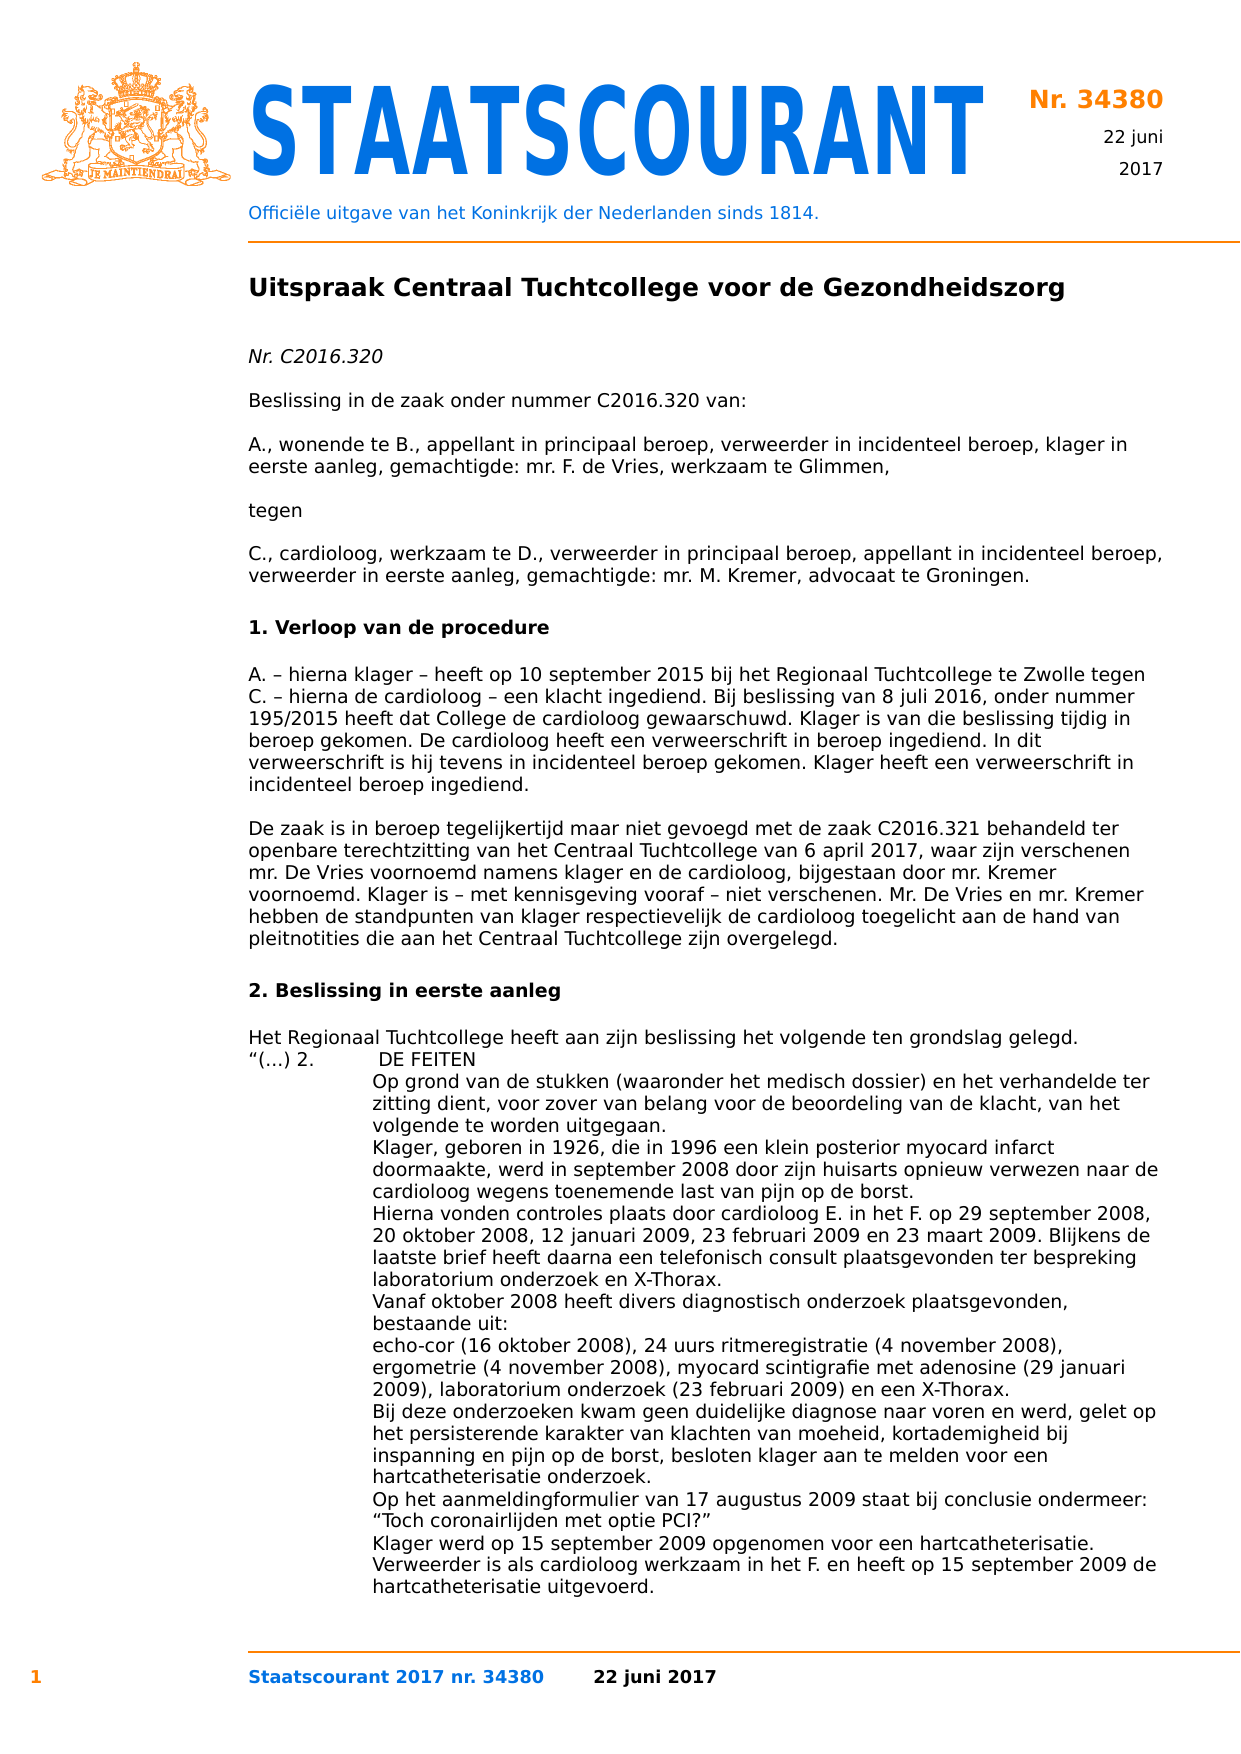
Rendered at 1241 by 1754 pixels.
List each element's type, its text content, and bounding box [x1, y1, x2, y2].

text Klager werd op 15 september 2009 opgenomen voor een hartcatheterisatie. [372, 1532, 1163, 1554]
subtitle 1. Verloop van de procedure [248, 617, 1163, 639]
table_header Nr. 34380 [998, 62, 1240, 121]
text Bij deze onderzoeken kwam geen duidelijke diagnose naar voren en werd, gelet op het persisterende karakter van klachten van moeheid, kortademigheid bij inspanning en pijn op de borst, besloten klager aan te melden voor een hartcatheterisatie onderzoek. [372, 1401, 1163, 1488]
text tegen [248, 499, 1163, 521]
text Klager, geboren in 1926, die in 1996 een klein posterior myocard infarct doormaakte, werd in september 2008 door zijn huisarts opnieuw verwezen naar de cardioloog wegens toenemende last van pijn op de borst. [372, 1137, 1163, 1203]
text Op het aanmeldingformulier van 17 augustus 2009 staat bij conclusie ondermeer: [372, 1488, 1163, 1510]
text “Toch coronairlijden met optie PCI?” [372, 1510, 1163, 1532]
text Vanaf oktober 2008 heeft divers diagnostisch onderzoek plaatsgevonden, bestaande uit: [372, 1291, 1163, 1334]
text A. – hierna klager – heeft op 10 september 2015 bij het Regionaal Tuchtcollege te Zwolle tegen C. – hierna de cardioloog – een klacht ingediend. Bij beslissing van 8 juli 2016, onder nummer 195/2015 heeft dat College de cardioloog gewaarschuwd. Klager is van die beslissing tijdig in beroep gekomen. De cardioloog heeft een verweerschrift in beroep ingediend. In dit verweerschrift is hij tevens in incidenteel beroep gekomen. Klager heeft een verweerschrift in incidenteel beroep ingediend. [248, 664, 1163, 796]
table_cell Officiële uitgave van het Koninkrijk der Nederlanden sinds 1814. [248, 203, 1240, 241]
text Beslissing in de zaak onder nummer C2016.320 van: [248, 390, 1163, 412]
table_header STAATSCOURANT [248, 62, 998, 203]
text Nr. C2016.320 [248, 346, 1163, 368]
text A., wonende te B., appellant in principaal beroep, verweerder in incidenteel beroep, klager in eerste aanleg, gemachtigde: mr. F. de Vries, werkzaam te Glimmen, [248, 434, 1163, 478]
text C., cardioloog, werkzaam te D., verweerder in principaal beroep, appellant in incidenteel beroep, verweerder in eerste aanleg, gemachtigde: mr. M. Kremer, advocaat te Groningen. [248, 543, 1163, 587]
picture [41, 62, 231, 186]
text Het Regionaal Tuchtcollege heeft aan zijn beslissing het volgende ten grondslag gelegd. [248, 1027, 1163, 1049]
subtitle Uitspraak Centraal Tuchtcollege voor de Gezondheidszorg [248, 273, 1163, 302]
table_cell 2017 [998, 153, 1240, 203]
text Op grond van de stukken (waaronder het medisch dossier) en het verhandelde ter zitting dient, voor zover van belang voor de beoordeling van de klacht, van het volgende te worden uitgegaan. [372, 1071, 1163, 1137]
subtitle 2. Beslissing in eerste aanleg [248, 980, 1163, 1002]
text echo-cor (16 oktober 2008), 24 uurs ritmeregistratie (4 november 2008), ergometrie (4 november 2008), myocard scintigrafie met adenosine (29 januari 2009), laboratorium onderzoek (23 februari 2009) en een X-Thorax. [372, 1334, 1163, 1401]
text Verweerder is als cardioloog werkzaam in het F. en heeft op 15 september 2009 de hartcatheterisatie uitgevoerd. [372, 1554, 1163, 1598]
table_header [25, 62, 248, 241]
text Hierna vonden controles plaats door cardioloog E. in het F. op 29 september 2008, 20 oktober 2008, 12 januari 2009, 23 februari 2009 en 23 maart 2009. Blijkens de laatste brief heeft daarna een telefonisch consult plaatsgevonden ter bespreking laboratorium onderzoek en X-Thorax. [372, 1203, 1163, 1291]
text De zaak is in beroep tegelijkertijd maar niet gevoegd met de zaak C2016.321 behandeld ter openbare terechtzitting van het Centraal Tuchtcollege van 6 april 2017, waar zijn verschenen mr. De Vries voornoemd namens klager en de cardioloog, bijgestaan door mr. Kremer voornoemd. Klager is – met kennisgeving vooraf – niet verschenen. Mr. De Vries en mr. Kremer hebben de standpunten van klager respectievelijk de cardioloog toegelicht aan de hand van pleitnotities die aan het Centraal Tuchtcollege zijn overgelegd. [248, 818, 1163, 950]
text “(...) 2. DE FEITEN [248, 1049, 1163, 1071]
table_cell 22 juni [998, 121, 1240, 153]
